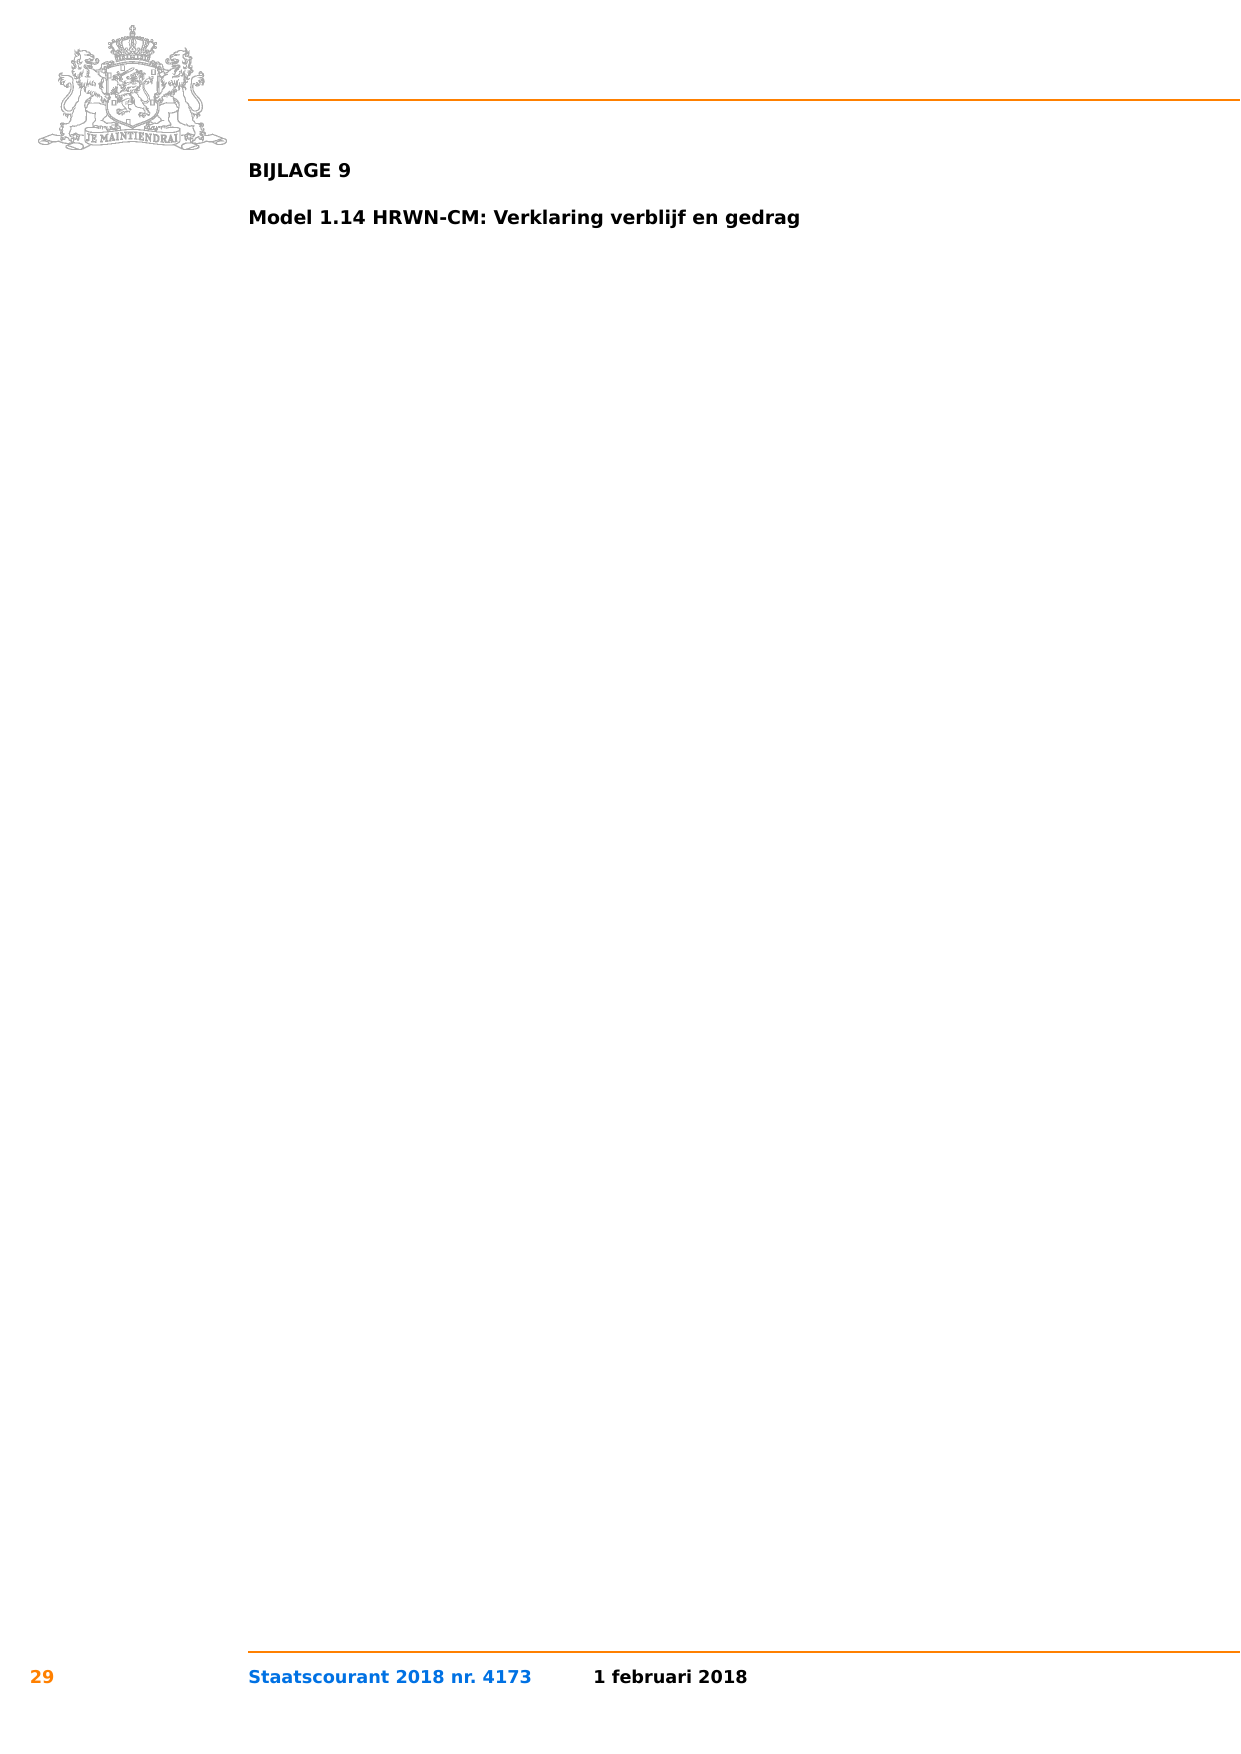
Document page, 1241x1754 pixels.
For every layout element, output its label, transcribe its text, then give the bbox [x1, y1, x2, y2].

picture [38, 25, 227, 150]
text Model 1.14 HRWN-CM: Verklaring verblijf en gedrag [248, 207, 1163, 229]
subtitle BIJLAGE 9 [248, 160, 1163, 182]
